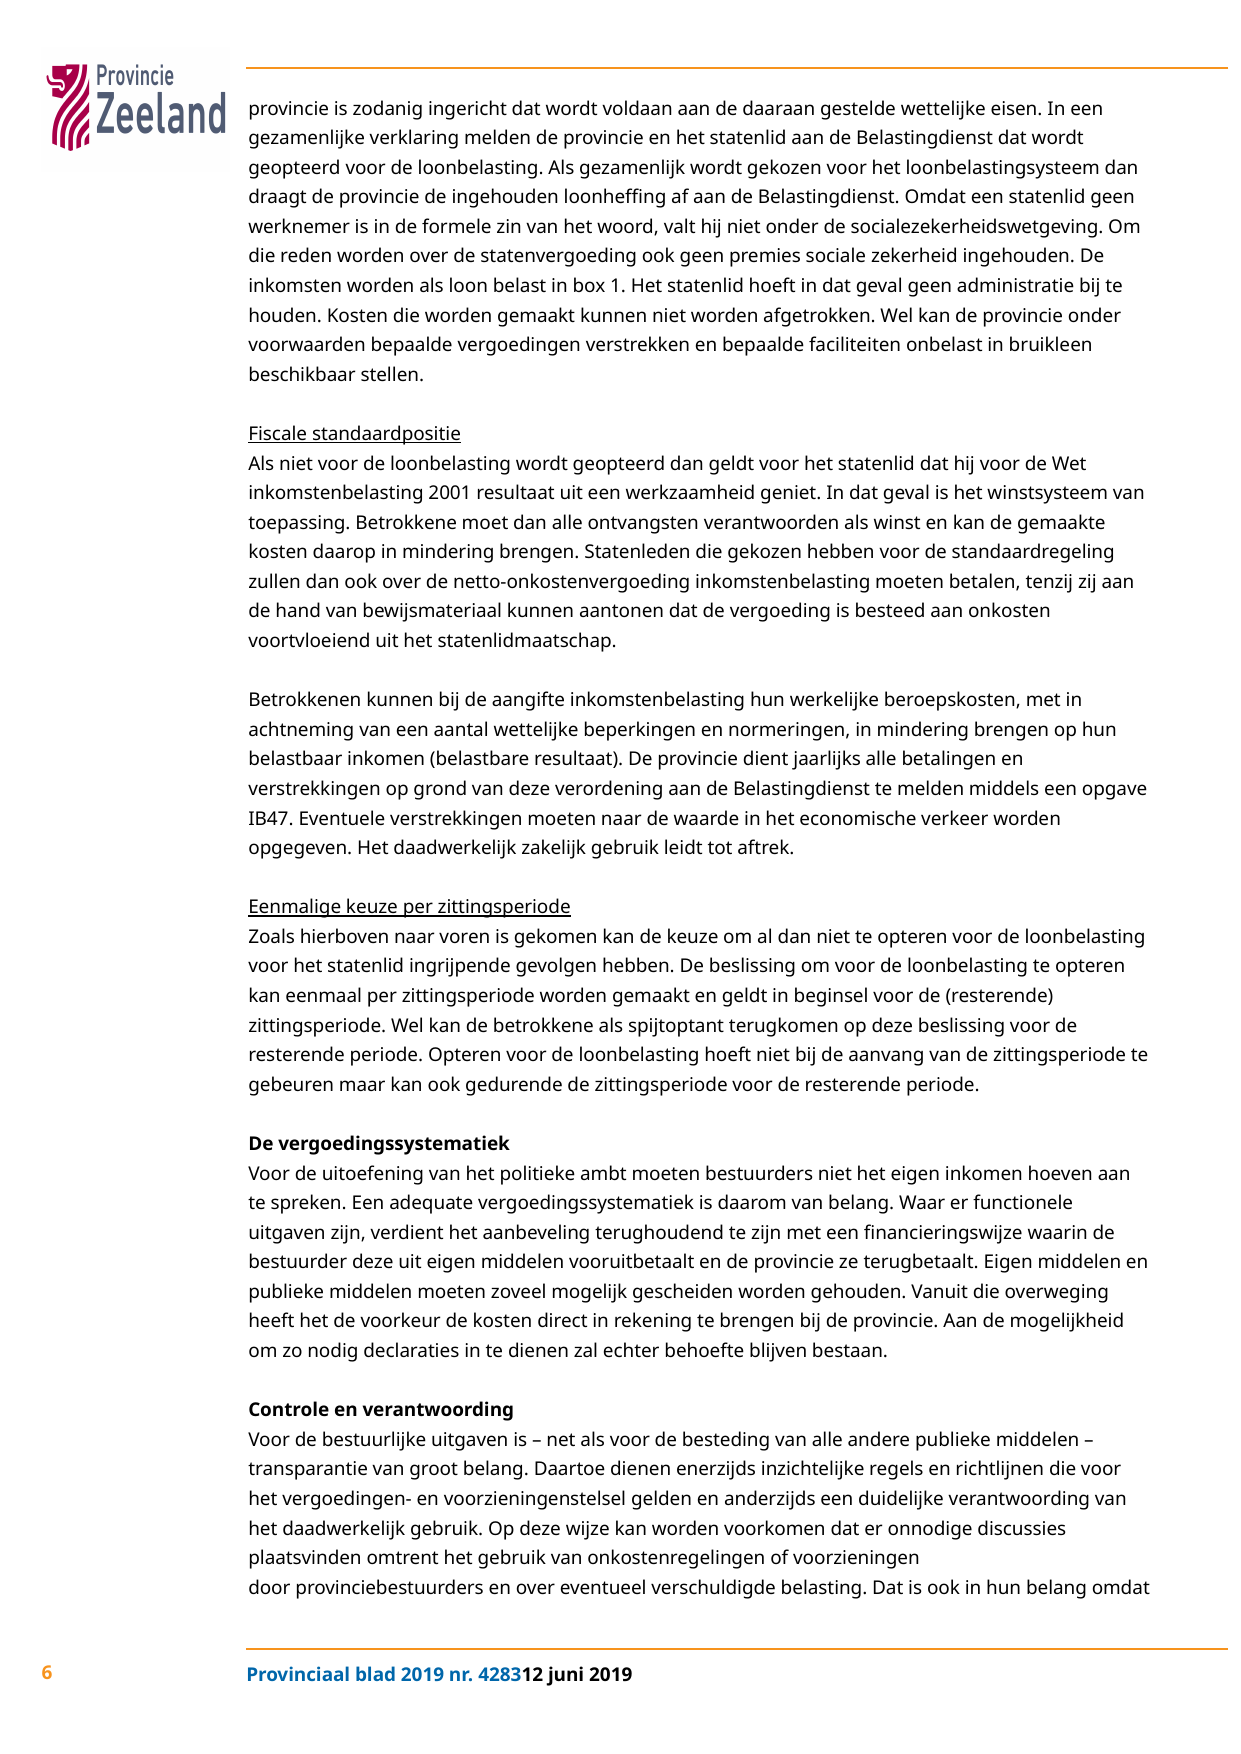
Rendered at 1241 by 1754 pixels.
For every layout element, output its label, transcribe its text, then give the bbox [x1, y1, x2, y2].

text Fiscale standaardpositie [248, 420, 1152, 446]
text Betrokkenen kunnen bij de aangifte inkomstenbelasting hun werkelijke beroepskosten, met in achtneming van een aantal wettelijke beperkingen en normeringen, in mindering brengen op hun belastbaar inkomen (belastbare resultaat). De provincie dient jaarlijks alle betalingen en verstrekkingen op grond van deze verordening aan de Belastingdienst te melden middels een opgave IB47. Eventuele verstrekkingen moeten naar de waarde in het economische verkeer worden opgegeven. Het daadwerkelijk zakelijk gebruik leidt tot aftrek. [248, 686, 1152, 860]
text Voor de bestuurlijke uitgaven is – net als voor de besteding van alle andere publieke middelen – transparantie van groot belang. Daartoe dienen enerzijds inzichtelijke regels en richtlijnen die voor het vergoedingen- en voorzieningenstelsel gelden en anderzijds een duidelijke verantwoording van het daadwerkelijk gebruik. Op deze wijze kan worden voorkomen dat er onnodige discussies plaatsvinden omtrent het gebruik van onkostenregelingen of voorzieningen [248, 1426, 1152, 1570]
text Controle en verantwoording [248, 1396, 1152, 1422]
text Zoals hierboven naar voren is gekomen kan de keuze om al dan niet te opteren voor de loonbelasting voor het statenlid ingrijpende gevolgen hebben. De beslissing om voor de loonbelasting te opteren kan eenmaal per zittingsperiode worden gemaakt en geldt in beginsel voor de (resterende) zittingsperiode. Wel kan de betrokkene als spijtoptant terugkomen op deze beslissing voor de resterende periode. Opteren voor de loonbelasting hoeft niet bij de aanvang van de zittingsperiode te gebeuren maar kan ook gedurende de zittingsperiode voor de resterende periode. [248, 923, 1152, 1097]
text Eenmalige keuze per zittingsperiode [248, 893, 1152, 919]
text De vergoedingssystematiek [248, 1130, 1152, 1156]
text door provinciebestuurders en over eventueel verschuldigde belasting. Dat is ook in hun belang omdat [248, 1574, 1152, 1600]
text provincie is zodanig ingericht dat wordt voldaan aan de daaraan gestelde wettelijke eisen. In een gezamenlijke verklaring melden de provincie en het statenlid aan de Belastingdienst dat wordt geopteerd voor de loonbelasting. Als gezamenlijk wordt gekozen voor het loonbelastingsysteem dan draagt de provincie de ingehouden loonheffing af aan de Belastingdienst. Omdat een statenlid geen werknemer is in de formele zin van het woord, valt hij niet onder de socialezekerheidswetgeving. Om die reden worden over de statenvergoeding ook geen premies sociale zekerheid ingehouden. De inkomsten worden als loon belast in box 1. Het statenlid hoeft in dat geval geen administratie bij te houden. Kosten die worden gemaakt kunnen niet worden afgetrokken. Wel kan de provincie onder voorwaarden bepaalde vergoedingen verstrekken en bepaalde faciliteiten onbelast in bruikleen beschikbaar stellen. [248, 95, 1152, 387]
picture [41, 47, 231, 172]
text Als niet voor de loonbelasting wordt geopteerd dan geldt voor het statenlid dat hij voor de Wet inkomstenbelasting 2001 resultaat uit een werkzaamheid geniet. In dat geval is het winstsysteem van toepassing. Betrokkene moet dan alle ontvangsten verantwoorden als winst en kan de gemaakte kosten daarop in mindering brengen. Statenleden die gekozen hebben voor de standaardregeling zullen dan ook over de netto-onkostenvergoeding inkomstenbelasting moeten betalen, tenzij zij aan de hand van bewijsmateriaal kunnen aantonen dat de vergoeding is besteed aan onkosten voortvloeiend uit het statenlidmaatschap. [248, 450, 1152, 653]
text Voor de uitoefening van het politieke ambt moeten bestuurders niet het eigen inkomen hoeven aan te spreken. Een adequate vergoedingssystematiek is daarom van belang. Waar er functionele uitgaven zijn, verdient het aanbeveling terughoudend te zijn met een financieringswijze waarin de bestuurder deze uit eigen middelen vooruitbetaalt en de provincie ze terugbetaalt. Eigen middelen en publieke middelen moeten zoveel mogelijk gescheiden worden gehouden. Vanuit die overweging heeft het de voorkeur de kosten direct in rekening te brengen bij de provincie. Aan de mogelijkheid om zo nodig declaraties in te dienen zal echter behoefte blijven bestaan. [248, 1160, 1152, 1363]
